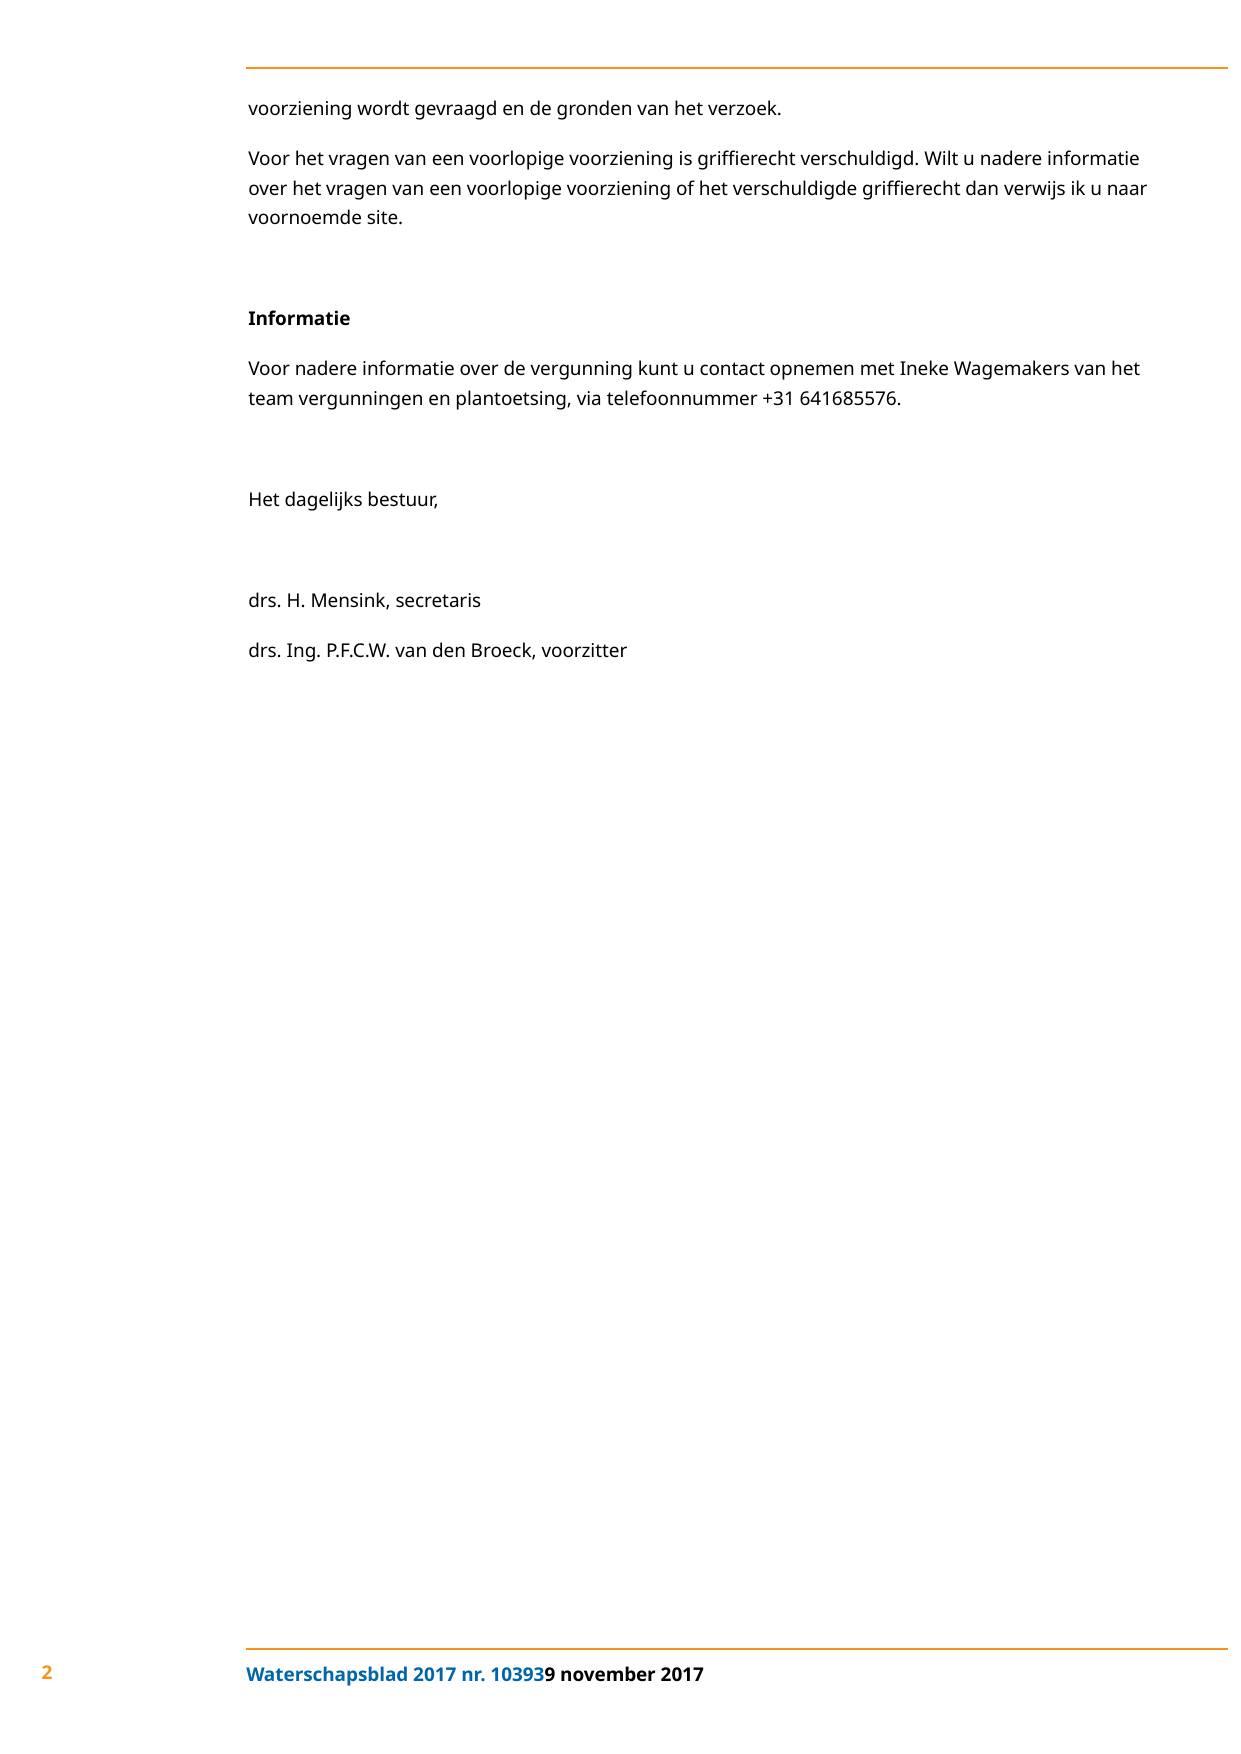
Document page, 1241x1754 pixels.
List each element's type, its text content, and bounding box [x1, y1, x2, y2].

text Informatie [248, 305, 1152, 331]
text drs. Ing. P.F.C.W. van den Broeck, voorzitter [248, 637, 1152, 663]
picture [41, 47, 231, 172]
text Voor het vragen van een voorlopige voorziening is griffierecht verschuldigd. Wilt u nadere informatie over het vragen van een voorlopige voorziening of het verschuldigde griffierecht dan verwijs ik u naar voornoemde site. [248, 145, 1152, 230]
text drs. H. Mensink, secretaris [248, 587, 1152, 613]
text voorziening wordt gevraagd en de gronden van het verzoek. [248, 95, 1152, 121]
text Voor nadere informatie over de vergunning kunt u contact opnemen met Ineke Wagemakers van het team vergunningen en plantoetsing, via telefoonnummer +31 641685576. [248, 356, 1152, 411]
text Het dagelijks bestuur, [248, 486, 1152, 512]
